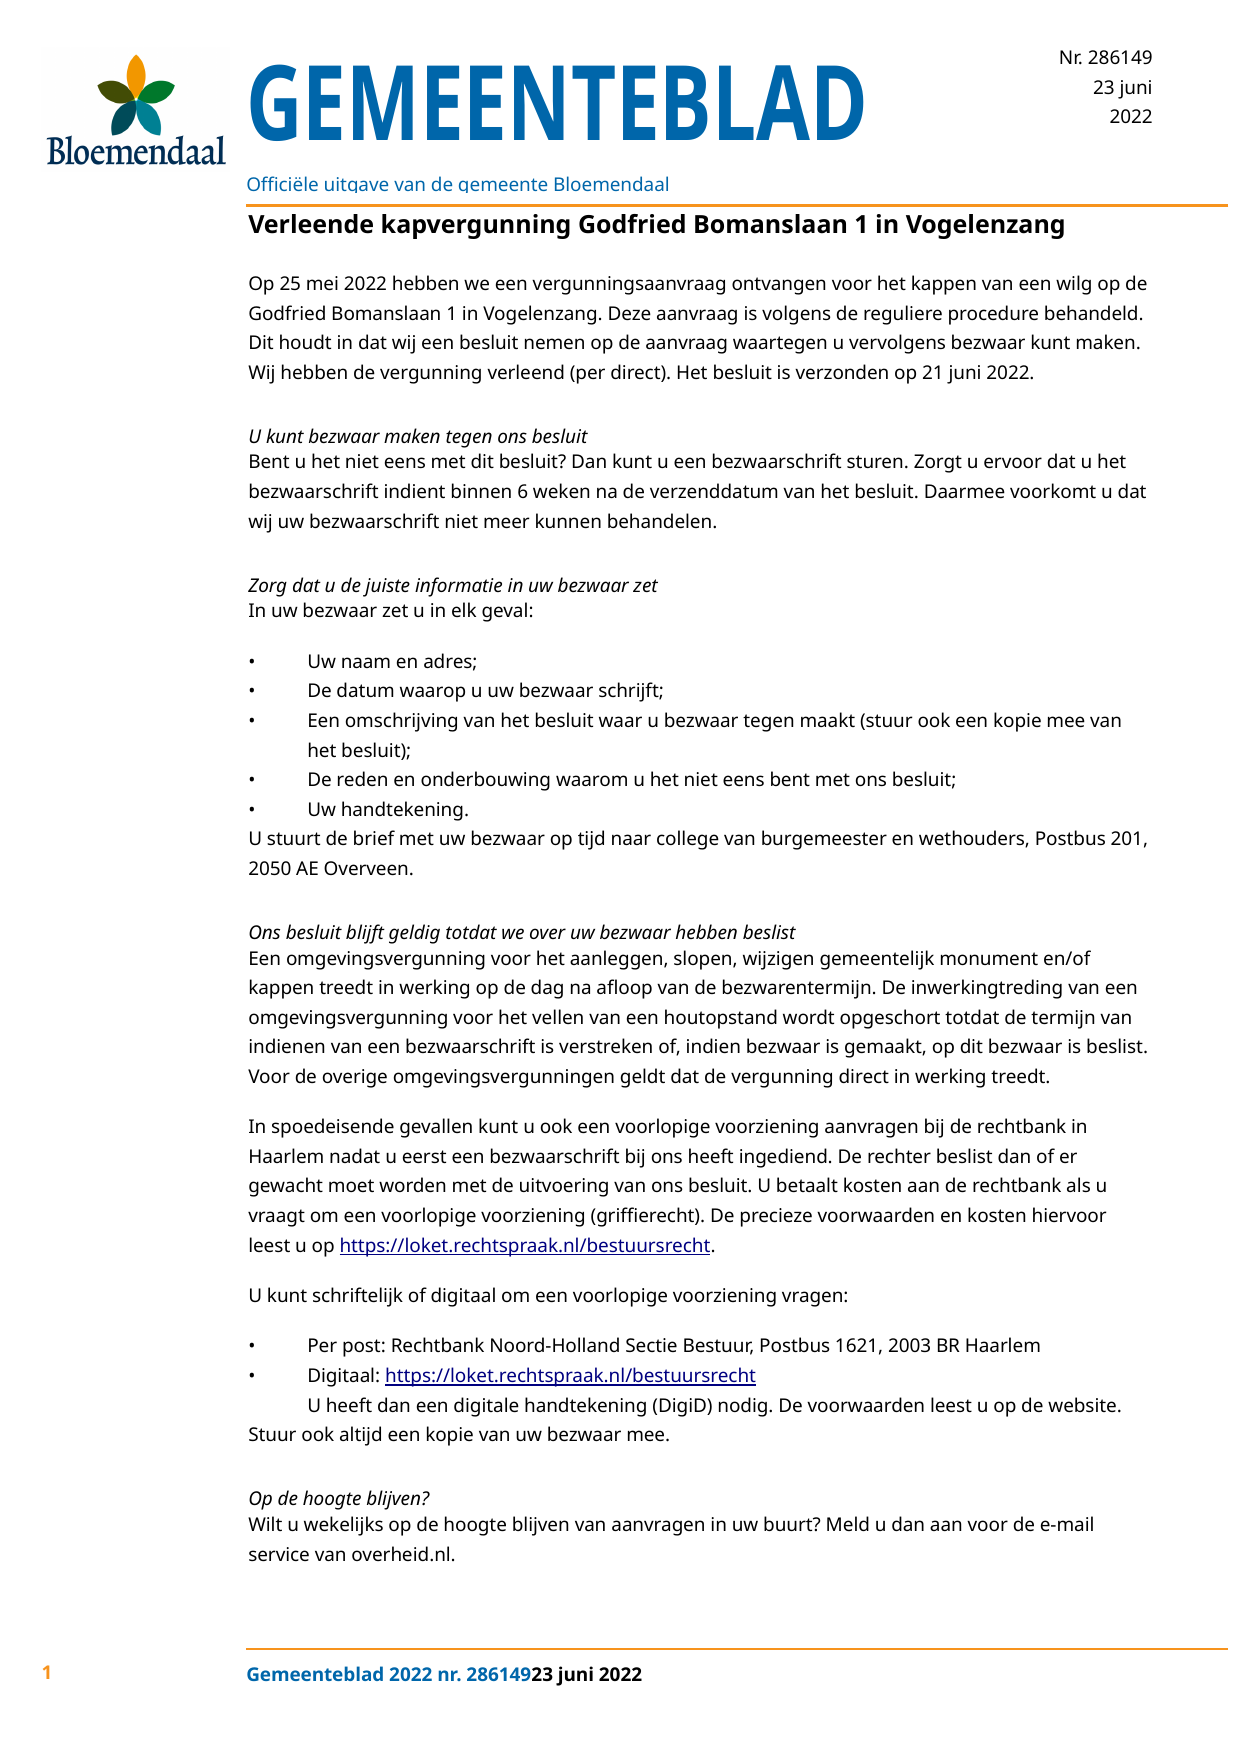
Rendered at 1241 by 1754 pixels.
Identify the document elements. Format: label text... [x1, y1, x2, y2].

list De reden en onderbouwing waarom u het niet eens bent met ons besluit; [248, 766, 1152, 792]
list Uw handtekening. [248, 796, 1152, 822]
list Per post: Rechtbank Noord-Holland Sectie Bestuur, Postbus 1621, 2003 BR Haarlem [248, 1333, 1152, 1358]
text Een omgevingsvergunning voor het aanleggen, slopen, wijzigen gemeentelijk monument en/of kappen treedt in werking op de dag na afloop van de bezwarentermijn. De inwerkingtreding van een omgevingsvergunning voor het vellen van een houtopstand wordt opgeschort totdat de termijn van indienen van een bezwaarschrift is verstreken of, indien bezwaar is gemaakt, op dit bezwaar is beslist. Voor de overige omgevingsvergunningen geldt dat de vergunning direct in werking treedt. [248, 945, 1152, 1089]
text Stuur ook altijd een kopie van uw bezwaar mee. [248, 1421, 1152, 1447]
text U kunt bezwaar maken tegen ons besluit [248, 423, 1152, 449]
text Op 25 mei 2022 hebben we een vergunningsaanvraag ontvangen voor het kappen van een wilg op de Godfried Bomanslaan 1 in Vogelenzang. Deze aanvraag is volgens de reguliere procedure behandeld. Dit houdt in dat wij een besluit nemen op de aanvraag waartegen u vervolgens bezwaar kunt maken. Wij hebben de vergunning verleend (per direct). Het besluit is verzonden op 21 juni 2022. [248, 270, 1152, 385]
text Wilt u wekelijks op de hoogte blijven van aanvragen in uw buurt? Meld u dan aan voor de e-mail service van overheid.nl. [248, 1511, 1152, 1566]
text U kunt schriftelijk of digitaal om een voorlopige voorziening vragen: [248, 1282, 1152, 1308]
text Ons besluit blijft geldig totdat we over uw bezwaar hebben beslist [248, 919, 1152, 945]
text Verleende kapvergunning Godfried Bomanslaan 1 in Vogelenzang [248, 207, 1152, 241]
text U stuurt de brief met uw bezwaar op tijd naar college van burgemeester en wethouders, Postbus 201, 2050 AE Overveen. [248, 826, 1152, 881]
list De datum waarop u uw bezwaar schrijft; [248, 678, 1152, 703]
list Een omschrijving van het besluit waar u bezwaar tegen maakt (stuur ook een kopie mee van het besluit); [248, 707, 1152, 762]
text Zorg dat u de juiste informatie in uw bezwaar zet [248, 572, 1152, 598]
list Digitaal: https://loket.rechtspraak.nl/bestuursrecht [248, 1362, 1152, 1388]
text In spoedeisende gevallen kunt u ook een voorlopige voorziening aanvragen bij de rechtbank in Haarlem nadat u eerst een bezwaarschrift bij ons heeft ingediend. De rechter beslist dan of er gewacht moet worden met de uitvoering van ons besluit. U betaalt kosten aan de rechtbank als u vraagt om een voorlopige voorziening (griffierecht). De precieze voorwaarden en kosten hiervoor leest u op https://loket.rechtspraak.nl/bestuursrecht. [248, 1113, 1152, 1258]
list U heeft dan een digitale handtekening (DigiD) nodig. De voorwaarden leest u op de website. [248, 1392, 1152, 1418]
text Op de hoogte blijven? [248, 1485, 1152, 1511]
list Uw naam en adres; [248, 648, 1152, 674]
text In uw bezwaar zet u in elk geval: [248, 598, 1152, 623]
picture [41, 47, 231, 172]
text Bent u het niet eens met dit besluit? Dan kunt u een bezwaarschrift sturen. Zorgt u ervoor dat u het bezwaarschrift indient binnen 6 weken na de verzenddatum van het besluit. Daarmee voorkomt u dat wij uw bezwaarschrift niet meer kunnen behandelen. [248, 449, 1152, 534]
